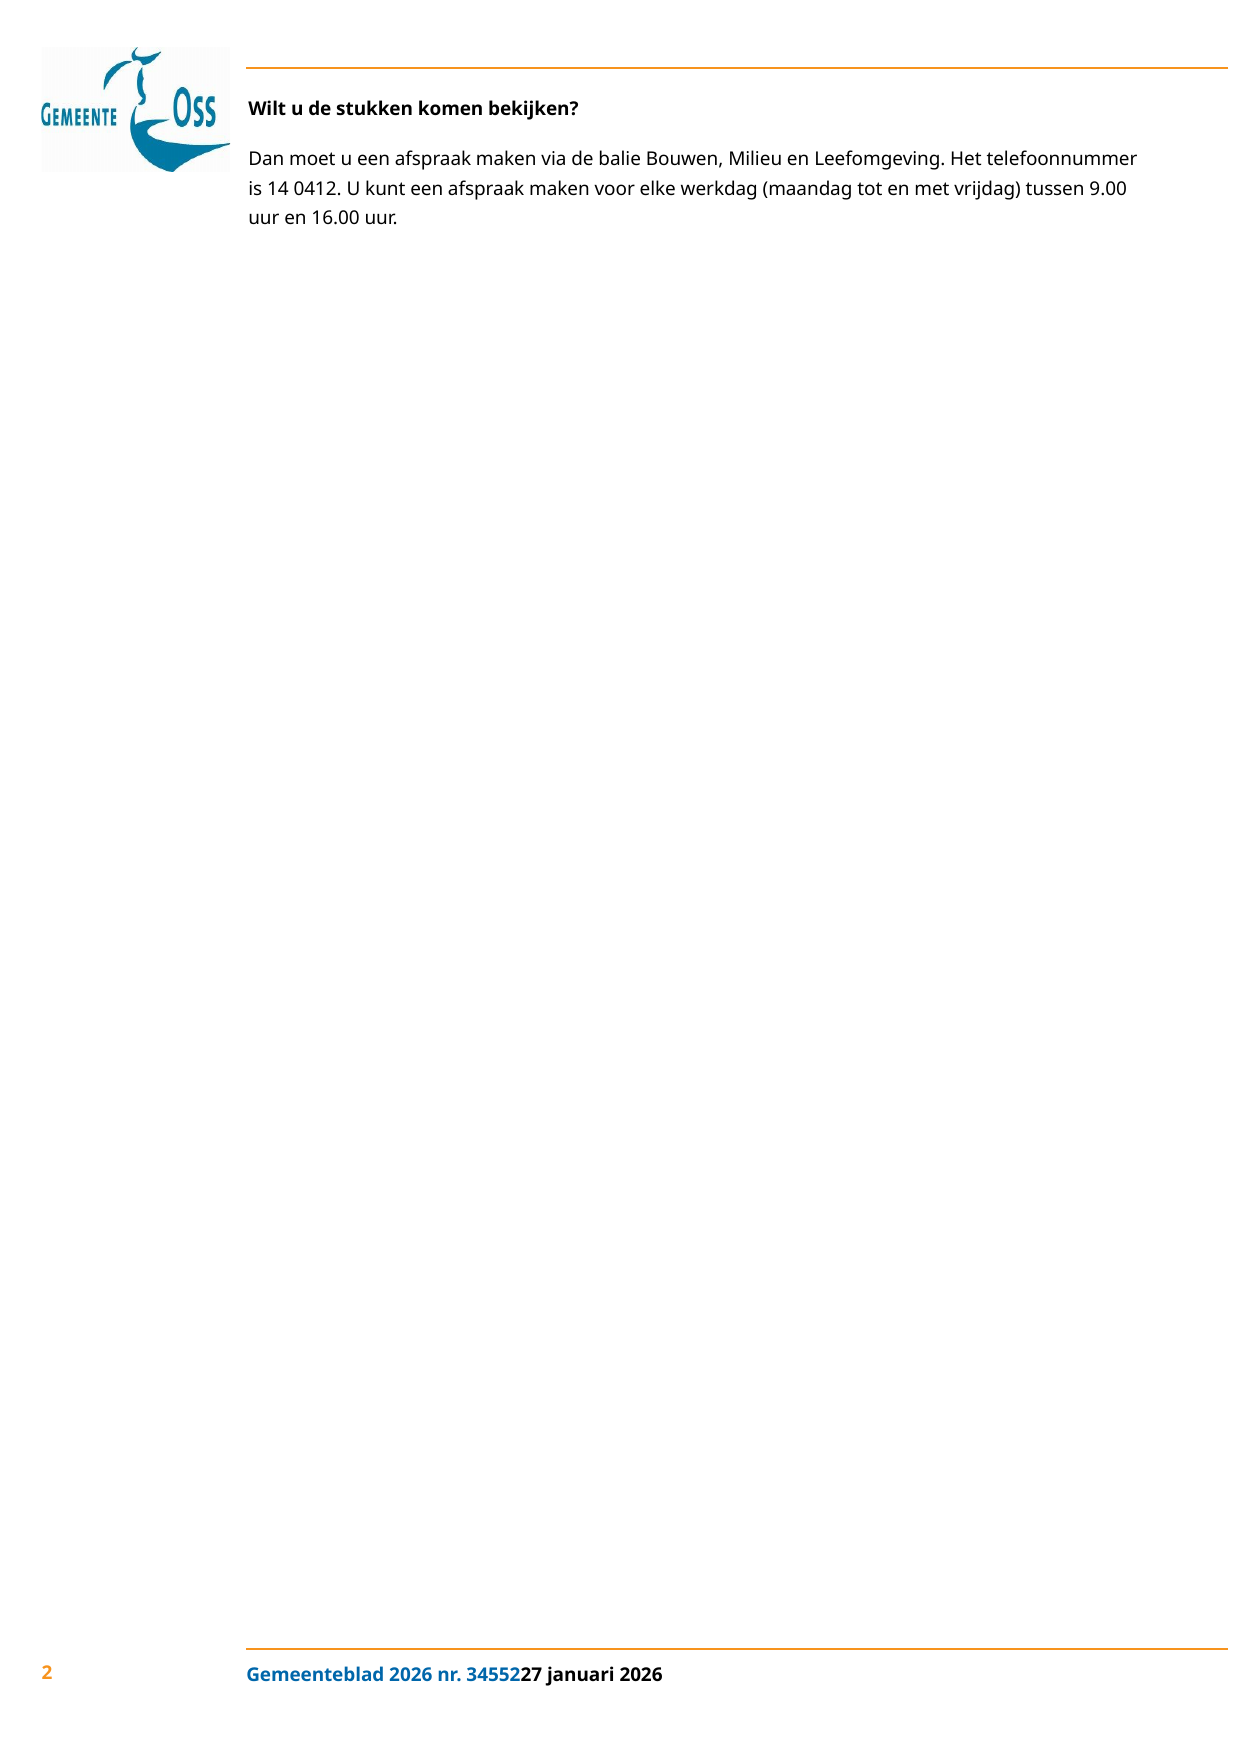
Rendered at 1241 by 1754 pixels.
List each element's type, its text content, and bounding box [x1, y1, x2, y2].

text Dan moet u een afspraak maken via de balie Bouwen, Milieu en Leefomgeving. Het telefoonnummer is 14 0412. U kunt een afspraak maken voor elke werkdag (maandag tot en met vrijdag) tussen 9.00 uur en 16.00 uur. [248, 145, 1152, 230]
picture [41, 47, 231, 172]
text Wilt u de stukken komen bekijken? [248, 95, 1152, 121]
